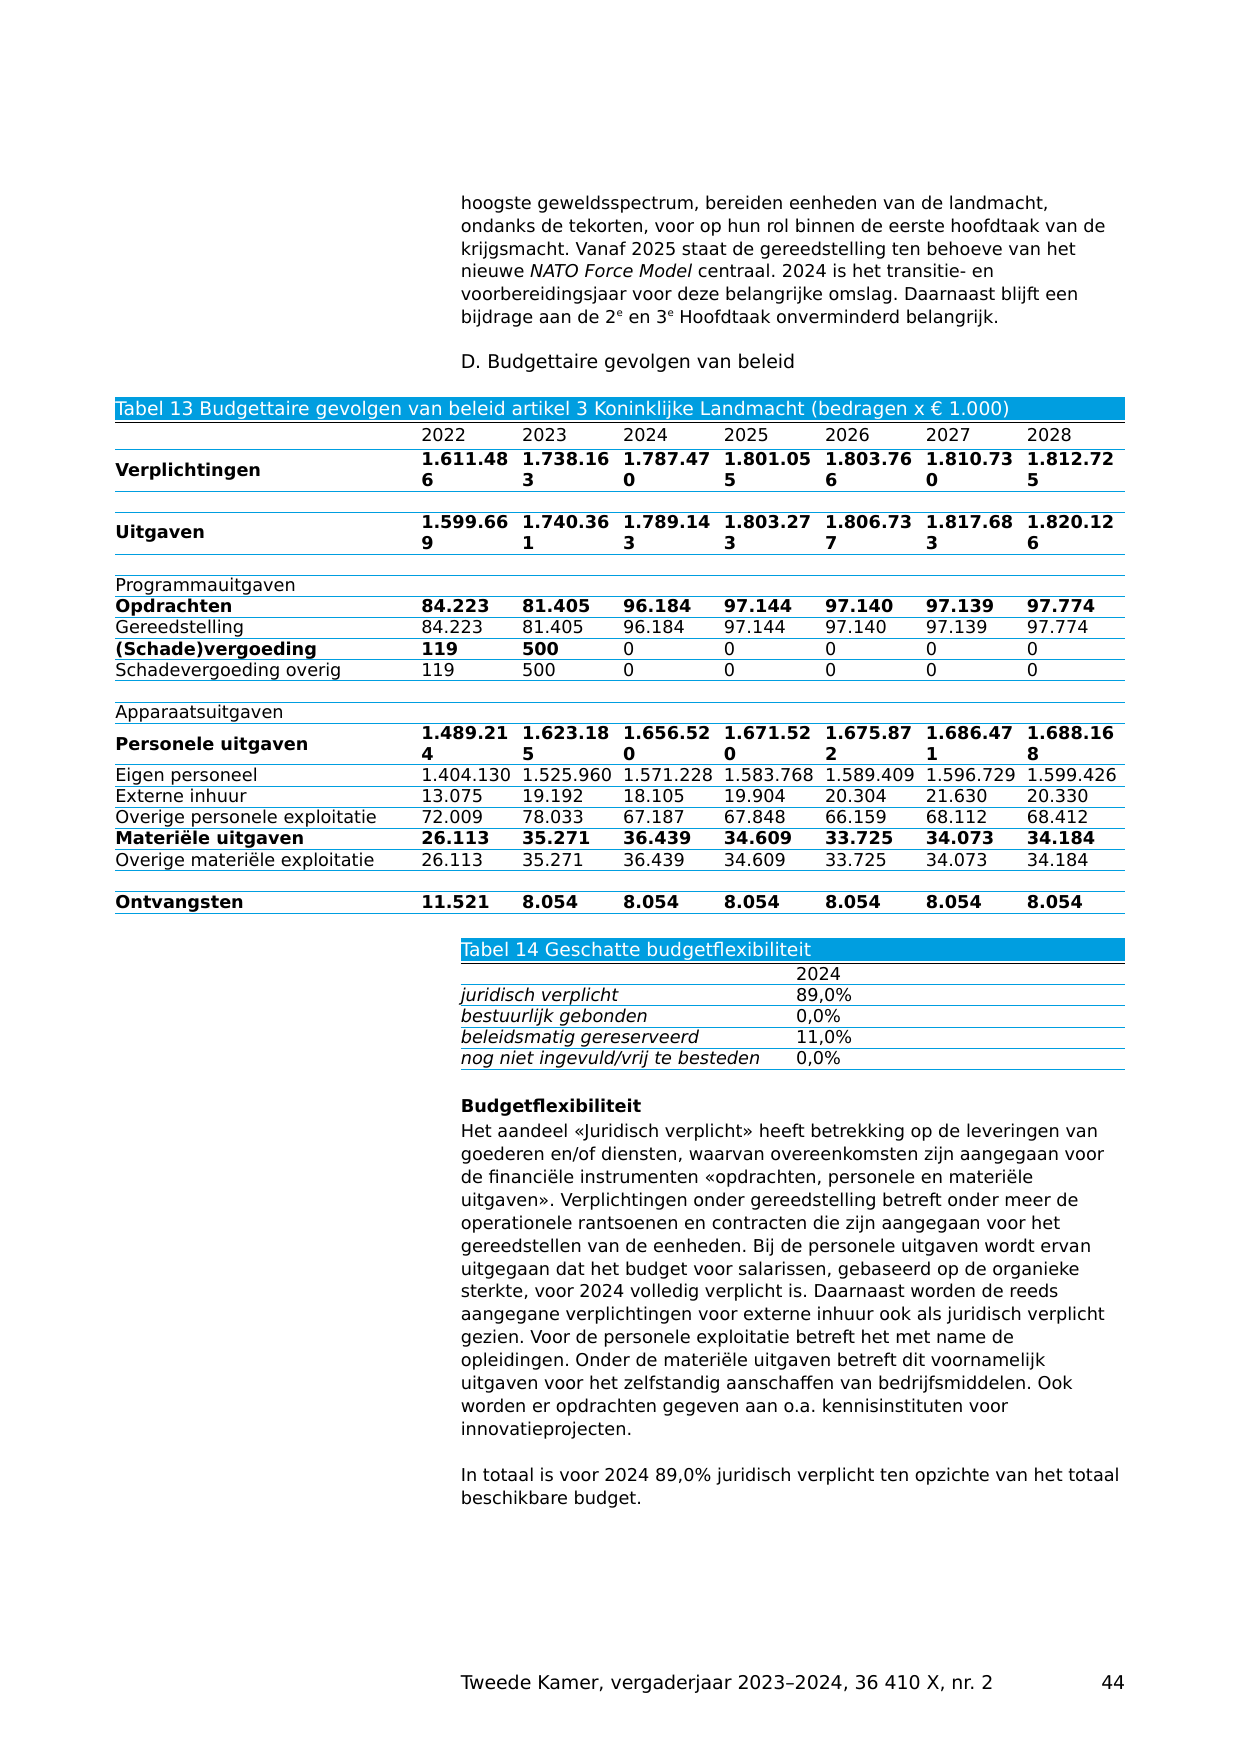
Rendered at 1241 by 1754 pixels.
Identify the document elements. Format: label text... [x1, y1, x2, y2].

table_cell [620, 555, 721, 574]
table_cell 19.904 [721, 787, 822, 807]
table_cell Gereedstelling [115, 618, 418, 638]
table_cell 20.304 [822, 787, 923, 807]
table_cell [1024, 871, 1125, 891]
table_cell 34.073 [923, 850, 1024, 870]
table_cell 34.609 [721, 850, 822, 870]
table_cell 35.271 [519, 829, 620, 849]
table_cell 1.671.520 [721, 724, 822, 764]
text hoogste geweldsspectrum, bereiden eenheden van de landmacht, ondanks de tekorten, voor op hun rol binnen de eerste hoofdtaak van de krijgsmacht. Vanaf 2025 staat de gereedstelling ten behoeve van het nieuwe NATO Force Model centraal. 2024 is het transitie- en voorbereidingsjaar voor deze belangrijke omslag. Daarnaast blijft een bijdrage aan de 2e en 3e Hoofdtaak onverminderd belangrijk. [461, 191, 1125, 328]
table_cell [519, 492, 620, 512]
table_cell 97.144 [721, 597, 822, 617]
table_cell 66.159 [822, 808, 923, 828]
table_cell [721, 871, 822, 891]
table_cell 2027 [923, 423, 1024, 449]
table_cell [418, 555, 519, 574]
table_cell [115, 492, 418, 512]
table_cell 2024 [793, 964, 1125, 984]
table_cell 8.054 [822, 892, 923, 912]
table_cell 2028 [1024, 423, 1125, 449]
table_cell 84.223 [418, 597, 519, 617]
table_cell 33.725 [822, 829, 923, 849]
table_cell Ontvangsten [115, 892, 418, 912]
title D. Budgettaire gevolgen van beleid [461, 351, 1125, 373]
table_cell 96.184 [620, 597, 721, 617]
table_cell 8.054 [923, 892, 1024, 912]
table_cell 1.789.143 [620, 513, 721, 553]
table_cell [418, 576, 519, 596]
table_cell 1.599.669 [418, 513, 519, 553]
table_cell [1024, 576, 1125, 596]
table_cell 97.774 [1024, 618, 1125, 638]
table_cell 500 [519, 639, 620, 659]
table_cell Externe inhuur [115, 787, 418, 807]
table_cell [822, 555, 923, 574]
table_cell 34.184 [1024, 850, 1125, 870]
table_cell 13.075 [418, 787, 519, 807]
text In totaal is voor 2024 89,0% juridisch verplicht ten opzichte van het totaal beschikbare budget. [461, 1463, 1125, 1509]
table_cell 0 [822, 660, 923, 680]
table_cell 1.623.185 [519, 724, 620, 764]
table_cell 0 [923, 660, 1024, 680]
table_cell 34.609 [721, 829, 822, 849]
table_cell 67.848 [721, 808, 822, 828]
table_cell 1.404.130 [418, 765, 519, 786]
table_cell 97.139 [923, 597, 1024, 617]
table_cell 1.803.273 [721, 513, 822, 553]
table_cell [822, 871, 923, 891]
table_cell 97.139 [923, 618, 1024, 638]
table_cell 8.054 [620, 892, 721, 912]
table_cell 1.806.737 [822, 513, 923, 553]
table_cell 21.630 [923, 787, 1024, 807]
table_cell 1.596.729 [923, 765, 1024, 786]
table_cell (Schade)vergoeding [115, 639, 418, 659]
table_cell Programmauitgaven [115, 576, 418, 596]
table_cell 0 [822, 639, 923, 659]
table_cell 33.725 [822, 850, 923, 870]
table_cell 34.184 [1024, 829, 1125, 849]
table_cell [721, 492, 822, 512]
table_cell [519, 681, 620, 701]
table_cell 1.583.768 [721, 765, 822, 786]
table_cell Opdrachten [115, 597, 418, 617]
table_cell [519, 871, 620, 891]
table_cell 0 [1024, 639, 1125, 659]
table_cell [418, 703, 519, 723]
table_cell [519, 555, 620, 574]
table_cell 1.812.725 [1024, 450, 1125, 491]
table_cell juridisch verplicht [461, 985, 793, 1005]
table_cell 68.412 [1024, 808, 1125, 828]
table_cell 78.033 [519, 808, 620, 828]
table_cell 8.054 [1024, 892, 1125, 912]
table_cell 2023 [519, 423, 620, 449]
table_cell 8.054 [519, 892, 620, 912]
table_cell 1.740.361 [519, 513, 620, 553]
table_cell 1.571.228 [620, 765, 721, 786]
table_cell 1.803.766 [822, 450, 923, 491]
table_cell [923, 576, 1024, 596]
table_cell [620, 703, 721, 723]
table_cell [923, 681, 1024, 701]
table_cell 35.271 [519, 850, 620, 870]
table_cell 1.787.470 [620, 450, 721, 491]
table_cell Overige personele exploitatie [115, 808, 418, 828]
table_cell 1.688.168 [1024, 724, 1125, 764]
table_cell [721, 576, 822, 596]
table_cell 1.599.426 [1024, 765, 1125, 786]
table_cell 89,0% [793, 985, 1125, 1005]
text Het aandeel «Juridisch verplicht» heeft betrekking op de leveringen van goederen en/of diensten, waarvan overeenkomsten zijn aangegaan voor de financiële instrumenten «opdrachten, personele en materiële uitgaven». Verplichtingen onder gereedstelling betreft onder meer de operationele rantsoenen en contracten die zijn aangegaan voor het gereedstellen van de eenheden. Bij de personele uitgaven wordt ervan uitgegaan dat het budget voor salarissen, gebaseerd op de organieke sterkte, voor 2024 volledig verplicht is. Daarnaast worden de reeds aangegane verplichtingen voor externe inhuur ook als juridisch verplicht gezien. Voor de personele exploitatie betreft het met name de opleidingen. Onder de materiële uitgaven betreft dit voornamelijk uitgaven voor het zelfstandig aanschaffen van bedrijfsmiddelen. Ook worden er opdrachten gegeven aan o.a. kennisinstituten voor innovatieprojecten. [461, 1119, 1125, 1440]
table_cell 11,0% [793, 1028, 1125, 1047]
table_cell 1.675.872 [822, 724, 923, 764]
table_cell 2024 [620, 423, 721, 449]
table_cell 68.112 [923, 808, 1024, 828]
table_cell [620, 681, 721, 701]
table_cell [418, 681, 519, 701]
table_cell Uitgaven [115, 513, 418, 553]
table_cell 500 [519, 660, 620, 680]
table_cell [923, 555, 1024, 574]
table_cell [1024, 703, 1125, 723]
table_cell 119 [418, 639, 519, 659]
table_cell 119 [418, 660, 519, 680]
table_cell [519, 703, 620, 723]
table_cell 81.405 [519, 597, 620, 617]
table_cell 26.113 [418, 829, 519, 849]
table_cell 34.073 [923, 829, 1024, 849]
table_cell 72.009 [418, 808, 519, 828]
table_cell 0 [923, 639, 1024, 659]
table_cell 1.589.409 [822, 765, 923, 786]
table_cell 1.738.163 [519, 450, 620, 491]
table_cell [721, 681, 822, 701]
table_cell [620, 492, 721, 512]
table_cell 11.521 [418, 892, 519, 912]
table_cell 18.105 [620, 787, 721, 807]
table_cell [461, 964, 793, 984]
table_cell 97.140 [822, 618, 923, 638]
table_cell 1.656.520 [620, 724, 721, 764]
table_cell [721, 555, 822, 574]
table_cell [115, 871, 418, 891]
table_cell 1.686.471 [923, 724, 1024, 764]
table_cell Personele uitgaven [115, 724, 418, 764]
table_cell 0 [721, 639, 822, 659]
table_cell [620, 871, 721, 891]
table_cell [115, 423, 418, 449]
table_cell 1.611.486 [418, 450, 519, 491]
table_cell 26.113 [418, 850, 519, 870]
table_cell 97.774 [1024, 597, 1125, 617]
table_cell 0 [721, 660, 822, 680]
table_cell [923, 492, 1024, 512]
table_cell [923, 703, 1024, 723]
table_cell 8.054 [721, 892, 822, 912]
table_cell 0 [620, 660, 721, 680]
table_cell [1024, 492, 1125, 512]
table_cell [1024, 555, 1125, 574]
table_cell 2026 [822, 423, 923, 449]
table_cell Overige materiële exploitatie [115, 850, 418, 870]
table_cell 2025 [721, 423, 822, 449]
table_cell Schadevergoeding overig [115, 660, 418, 680]
table_cell nog niet ingevuld/vrij te besteden [461, 1049, 793, 1069]
table_cell [519, 576, 620, 596]
table_cell 97.144 [721, 618, 822, 638]
table_cell 19.192 [519, 787, 620, 807]
table_cell 0,0% [793, 1006, 1125, 1026]
table_cell 84.223 [418, 618, 519, 638]
table_cell [822, 492, 923, 512]
table_cell Eigen personeel [115, 765, 418, 786]
table_cell [923, 871, 1024, 891]
table_cell [822, 681, 923, 701]
table_cell 1.489.214 [418, 724, 519, 764]
table_cell 67.187 [620, 808, 721, 828]
table_cell 97.140 [822, 597, 923, 617]
table_cell 0 [1024, 660, 1125, 680]
table_cell 96.184 [620, 618, 721, 638]
table_cell 81.405 [519, 618, 620, 638]
table_cell beleidsmatig gereserveerd [461, 1028, 793, 1047]
table_cell Verplichtingen [115, 450, 418, 491]
table_cell 20.330 [1024, 787, 1125, 807]
table_cell [620, 576, 721, 596]
table_cell [822, 576, 923, 596]
table_cell 0 [620, 639, 721, 659]
table_cell bestuurlijk gebonden [461, 1006, 793, 1026]
table_cell 36.439 [620, 850, 721, 870]
table_cell [418, 492, 519, 512]
table_cell 1.801.055 [721, 450, 822, 491]
table_cell 1.810.730 [923, 450, 1024, 491]
table_cell 1.817.683 [923, 513, 1024, 553]
table_cell 1.820.126 [1024, 513, 1125, 553]
table_cell 1.525.960 [519, 765, 620, 786]
table_cell [1024, 681, 1125, 701]
table_cell [115, 555, 418, 574]
table_cell [822, 703, 923, 723]
table_cell [418, 871, 519, 891]
table_cell Materiële uitgaven [115, 829, 418, 849]
table_cell 2022 [418, 423, 519, 449]
table_cell 36.439 [620, 829, 721, 849]
table_cell Apparaatsuitgaven [115, 703, 418, 723]
table_cell [721, 703, 822, 723]
table_cell [115, 681, 418, 701]
table_cell 0,0% [793, 1049, 1125, 1069]
text Budgetflexibiliteit [461, 1094, 1125, 1117]
